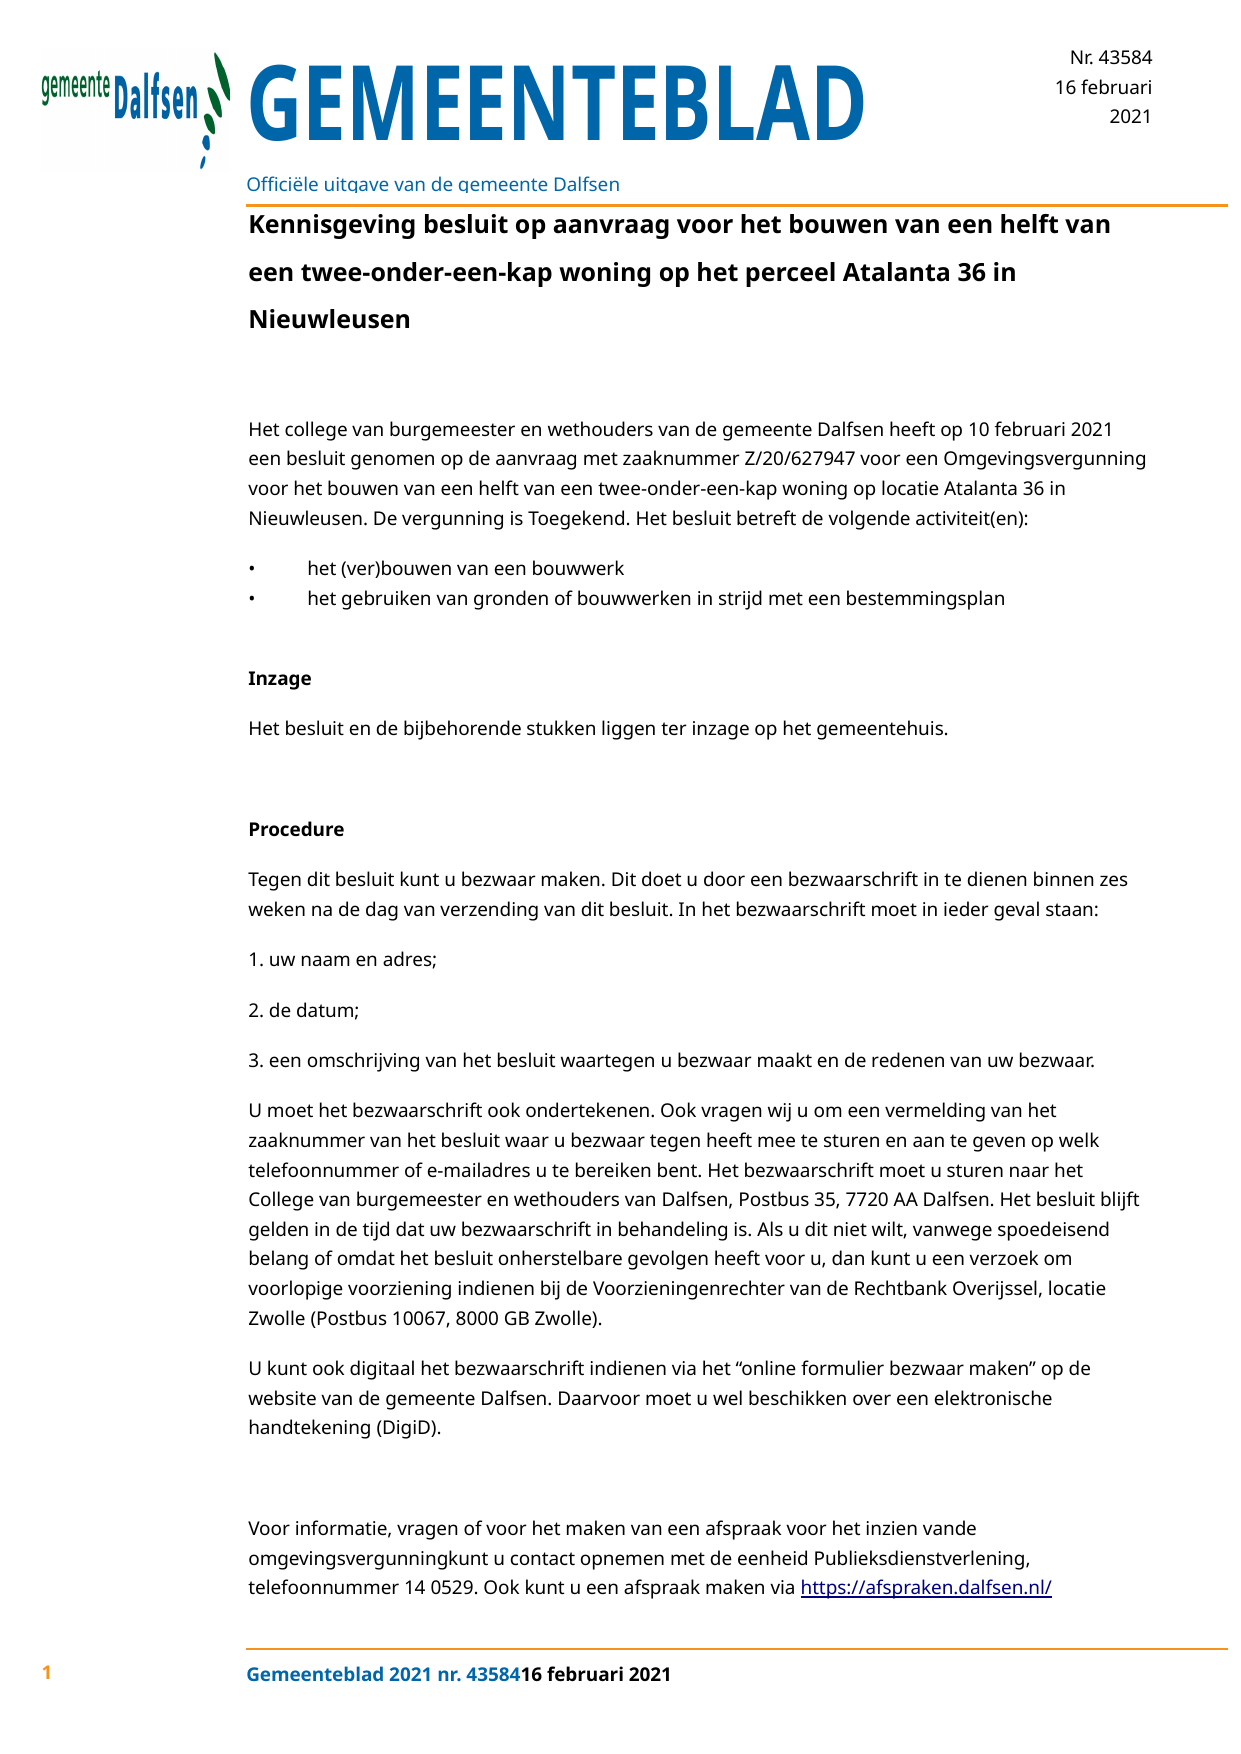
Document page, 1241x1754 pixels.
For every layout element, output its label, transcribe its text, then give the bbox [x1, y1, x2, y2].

text Kennisgeving besluit op aanvraag voor het bouwen van een helft van een twee-onder-een-kap woning op het perceel Atalanta 36 in Nieuwleusen [248, 207, 1152, 336]
text Het besluit en de bijbehorende stukken liggen ter inzage op het gemeentehuis. [248, 715, 1152, 741]
text 2. de datum; [248, 997, 1152, 1022]
text Voor informatie, vragen of voor het maken van een afspraak voor het inzien vande omgevingsvergunningkunt u contact opnemen met de eenheid Publieksdienstverlening, telefoonnummer 14 0529. Ook kunt u een afspraak maken via https://afspraken.dalfsen.nl/ [248, 1515, 1152, 1600]
list het gebruiken van gronden of bouwwerken in strijd met een bestemmingsplan [248, 585, 1152, 610]
text Tegen dit besluit kunt u bezwaar maken. Dit doet u door een bezwaarschrift in te dienen binnen zes weken na de dag van verzending van dit besluit. In het bezwaarschrift moet in ieder geval staan: [248, 866, 1152, 922]
text Het college van burgemeester en wethouders van de gemeente Dalfsen heeft op 10 februari 2021 een besluit genomen op de aanvraag met zaaknummer Z/20/627947 voor een Omgevingsvergunning voor het bouwen van een helft van een twee-onder-een-kap woning op locatie Atalanta 36 in Nieuwleusen. De vergunning is Toegekend. Het besluit betreft de volgende activiteit(en): [248, 416, 1152, 530]
text U moet het bezwaarschrift ook ondertekenen. Ook vragen wij u om een vermelding van het zaaknummer van het besluit waar u bezwaar tegen heeft mee te sturen en aan te geven op welk telefoonnummer of e-mailadres u te bereiken bent. Het bezwaarschrift moet u sturen naar het College van burgemeester en wethouders van Dalfsen, Postbus 35, 7720 AA Dalfsen. Het besluit blijft gelden in de tijd dat uw bezwaarschrift in behandeling is. Als u dit niet wilt, vanwege spoedeisend belang of omdat het besluit onherstelbare gevolgen heeft voor u, dan kunt u een verzoek om voorlopige voorziening indienen bij de Voorzieningenrechter van de Rechtbank Overijssel, locatie Zwolle (Postbus 10067, 8000 GB Zwolle). [248, 1098, 1152, 1330]
text 3. een omschrijving van het besluit waartegen u bezwaar maakt en de redenen van uw bezwaar. [248, 1047, 1152, 1073]
picture [41, 47, 231, 172]
list het (ver)bouwen van een bouwwerk [248, 555, 1152, 581]
text Inzage [248, 665, 1152, 690]
text Procedure [248, 816, 1152, 842]
text U kunt ook digitaal het bezwaarschrift indienen via het “online formulier bezwaar maken” op de website van de gemeente Dalfsen. Daarvoor moet u wel beschikken over een elektronische handtekening (DigiD). [248, 1355, 1152, 1440]
text 1. uw naam en adres; [248, 946, 1152, 972]
